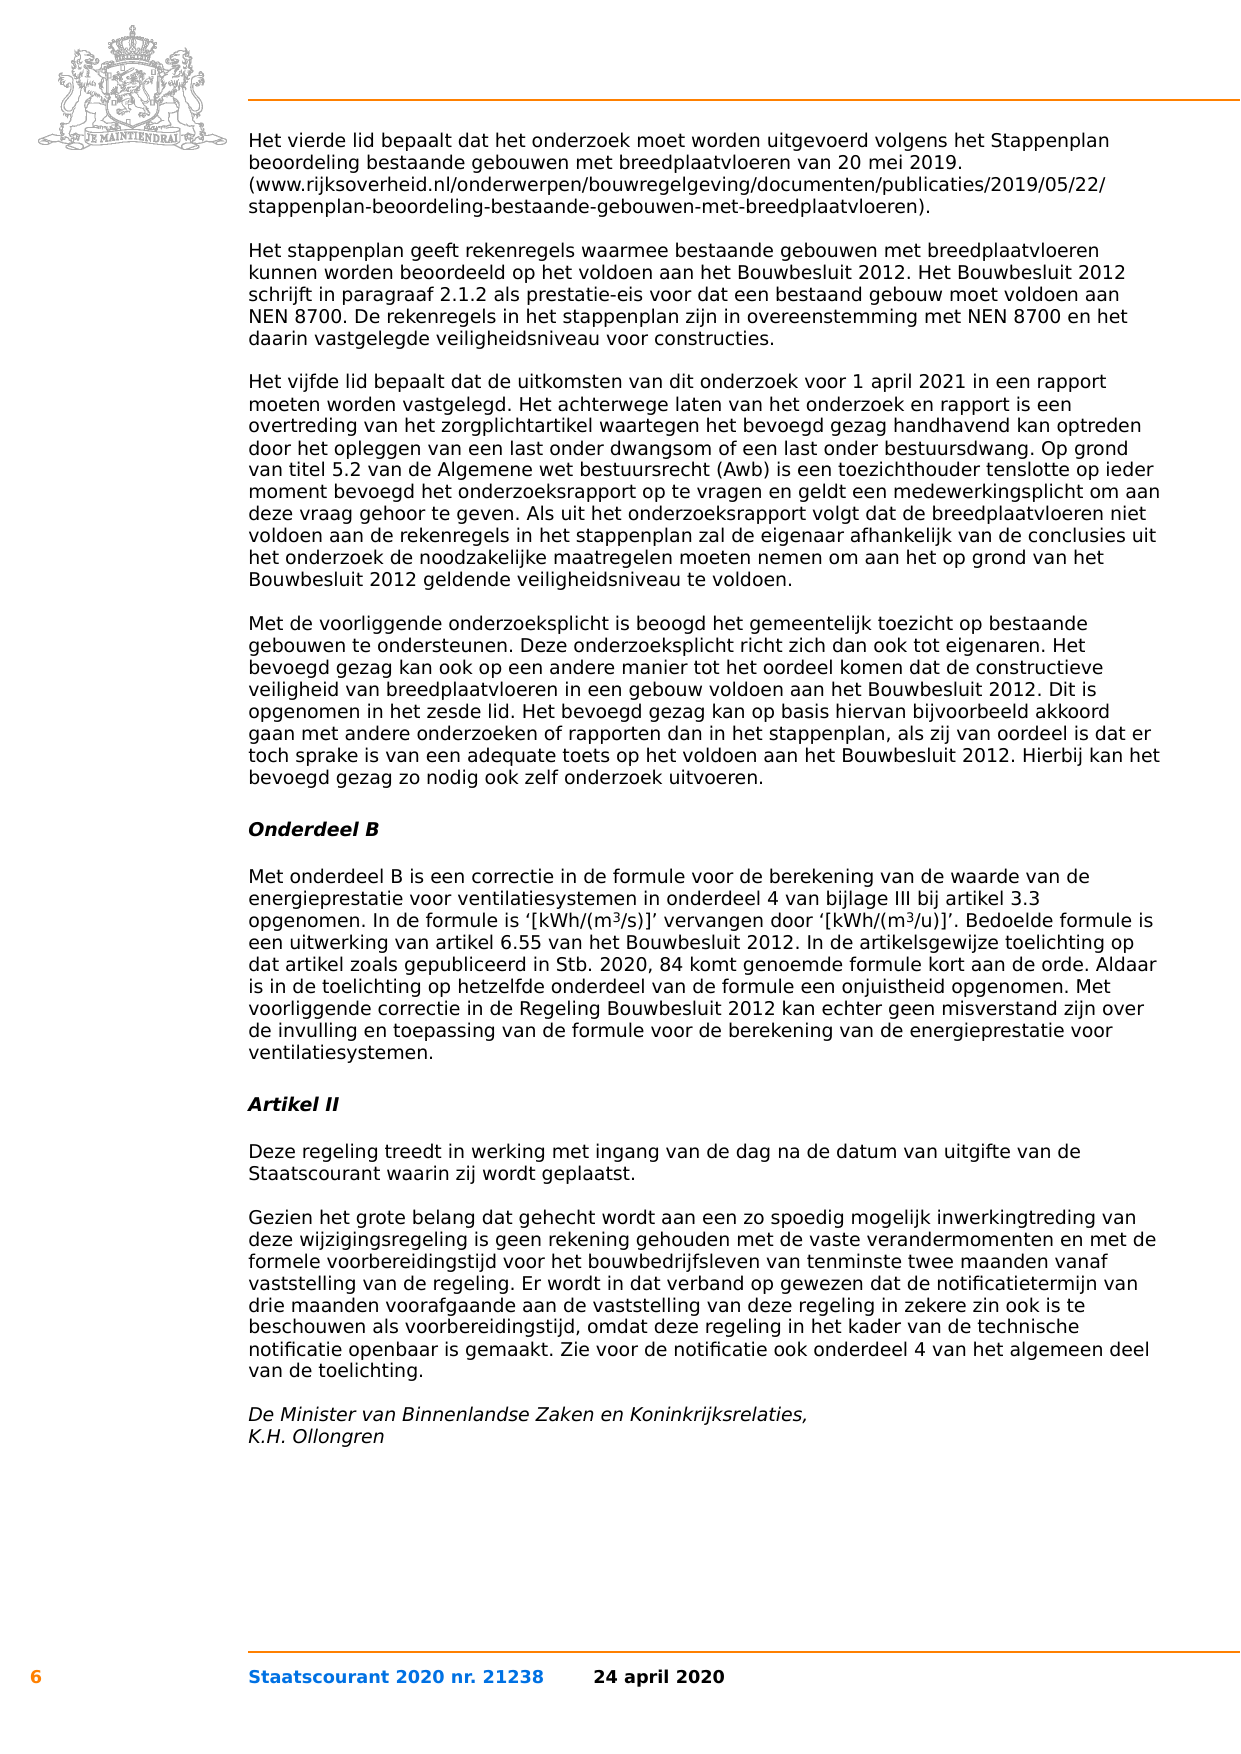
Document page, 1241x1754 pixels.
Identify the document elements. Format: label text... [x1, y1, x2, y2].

text Gezien het grote belang dat gehecht wordt aan een zo spoedig mogelijk inwerkingtreding van deze wijzigingsregeling is geen rekening gehouden met de vaste verandermomenten en met de formele voorbereidingstijd voor het bouwbedrijfsleven van tenminste twee maanden vanaf vaststelling van de regeling. Er wordt in dat verband op gewezen dat de notificatietermijn van drie maanden voorafgaande aan de vaststelling van deze regeling in zekere zin ook is te beschouwen als voorbereidingstijd, omdat deze regeling in het kader van de technische notificatie openbaar is gemaakt. Zie voor de notificatie ook onderdeel 4 van het algemeen deel van de toelichting. [248, 1207, 1163, 1382]
subtitle Artikel II [248, 1094, 1163, 1116]
subtitle Onderdeel B [248, 819, 1163, 841]
text Met onderdeel B is een correctie in de formule voor de berekening van de waarde van de energieprestatie voor ventilatiesystemen in onderdeel 4 van bijlage III bij artikel 3.3 opgenomen. In de formule is ‘[kWh/(m3/s)]’ vervangen door ‘[kWh/(m3/u)]’. Bedoelde formule is een uitwerking van artikel 6.55 van het Bouwbesluit 2012. In de artikelsgewijze toelichting op dat artikel zoals gepubliceerd in Stb. 2020, 84 komt genoemde formule kort aan de orde. Aldaar is in de toelichting op hetzelfde onderdeel van de formule een onjuistheid opgenomen. Met voorliggende correctie in de Regeling Bouwbesluit 2012 kan echter geen misverstand zijn over de invulling en toepassing van de formule voor de berekening van de energieprestatie voor ventilatiesystemen. [248, 866, 1163, 1064]
picture [38, 25, 227, 150]
text Deze regeling treedt in werking met ingang van de dag na de datum van uitgifte van de Staatscourant waarin zij wordt geplaatst. [248, 1141, 1163, 1185]
text Het vierde lid bepaalt dat het onderzoek moet worden uitgevoerd volgens het Stappenplan beoordeling bestaande gebouwen met breedplaatvloeren van 20 mei 2019. (www.rijksoverheid.nl/onderwerpen/bouwregelgeving/documenten/publicaties/2019/05/22/stappenplan-beoordeling-bestaande-gebouwen-met-breedplaatvloeren). [248, 130, 1163, 218]
text Het stappenplan geeft rekenregels waarmee bestaande gebouwen met breedplaatvloeren kunnen worden beoordeeld op het voldoen aan het Bouwbesluit 2012. Het Bouwbesluit 2012 schrijft in paragraaf 2.1.2 als prestatie-eis voor dat een bestaand gebouw moet voldoen aan NEN 8700. De rekenregels in het stappenplan zijn in overeenstemming met NEN 8700 en het daarin vastgelegde veiligheidsniveau voor constructies. [248, 240, 1163, 349]
text De Minister van Binnenlandse Zaken en Koninkrijksrelaties, K.H. Ollongren [248, 1404, 1163, 1448]
text Het vijfde lid bepaalt dat de uitkomsten van dit onderzoek voor 1 april 2021 in een rapport moeten worden vastgelegd. Het achterwege laten van het onderzoek en rapport is een overtreding van het zorgplichtartikel waartegen het bevoegd gezag handhavend kan optreden door het opleggen van een last onder dwangsom of een last onder bestuursdwang. Op grond van titel 5.2 van de Algemene wet bestuursrecht (Awb) is een toezichthouder tenslotte op ieder moment bevoegd het onderzoeksrapport op te vragen en geldt een medewerkingsplicht om aan deze vraag gehoor te geven. Als uit het onderzoeksrapport volgt dat de breedplaatvloeren niet voldoen aan de rekenregels in het stappenplan zal de eigenaar afhankelijk van de conclusies uit het onderzoek de noodzakelijke maatregelen moeten nemen om aan het op grond van het Bouwbesluit 2012 geldende veiligheidsniveau te voldoen. [248, 371, 1163, 591]
text Met de voorliggende onderzoeksplicht is beoogd het gemeentelijk toezicht op bestaande gebouwen te ondersteunen. Deze onderzoeksplicht richt zich dan ook tot eigenaren. Het bevoegd gezag kan ook op een andere manier tot het oordeel komen dat de constructieve veiligheid van breedplaatvloeren in een gebouw voldoen aan het Bouwbesluit 2012. Dit is opgenomen in het zesde lid. Het bevoegd gezag kan op basis hiervan bijvoorbeeld akkoord gaan met andere onderzoeken of rapporten dan in het stappenplan, als zij van oordeel is dat er toch sprake is van een adequate toets op het voldoen aan het Bouwbesluit 2012. Hierbij kan het bevoegd gezag zo nodig ook zelf onderzoek uitvoeren. [248, 613, 1163, 789]
